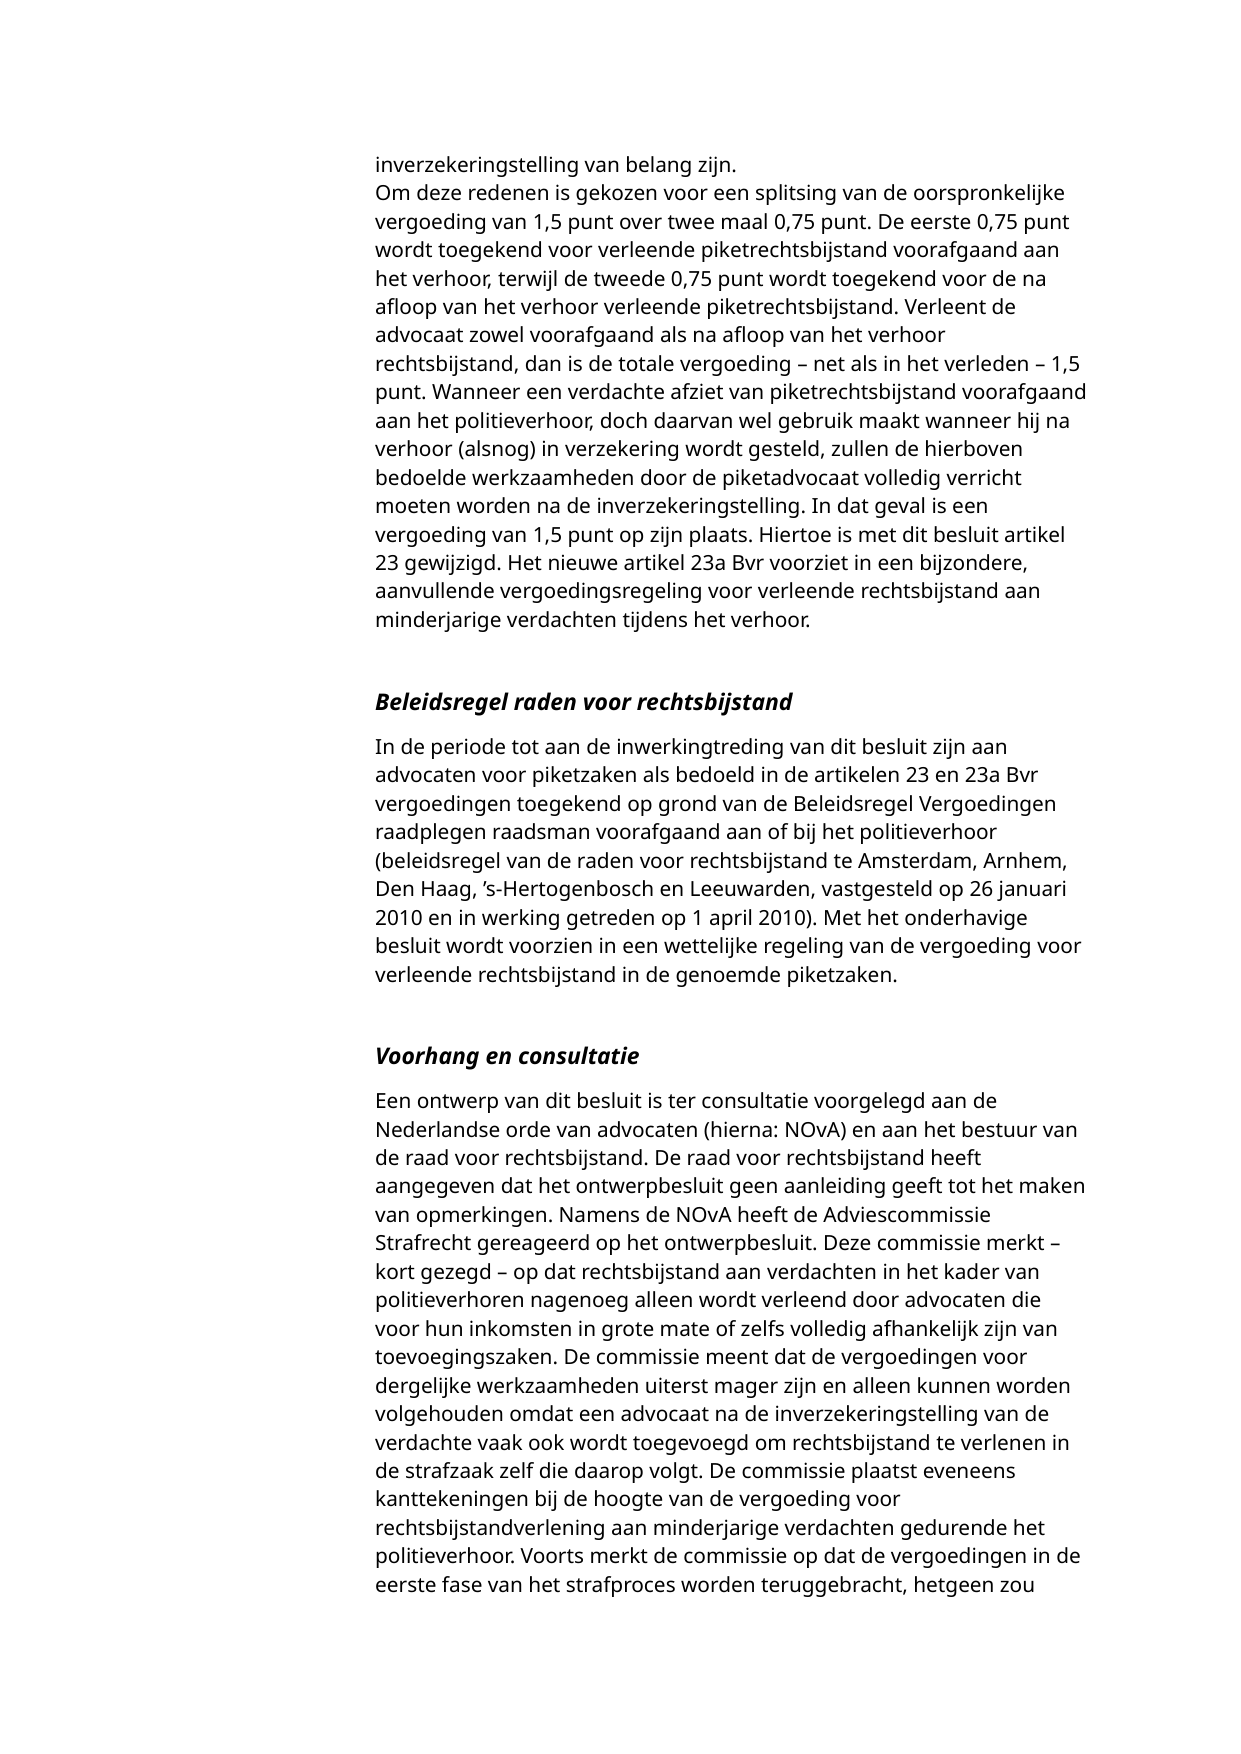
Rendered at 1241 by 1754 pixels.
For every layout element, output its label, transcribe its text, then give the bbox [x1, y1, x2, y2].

text Om deze redenen is gekozen voor een splitsing van de oorspronkelijke vergoeding van 1,5 punt over twee maal 0,75 punt. De eerste 0,75 punt wordt toegekend voor verleende piketrechtsbijstand voorafgaand aan het verhoor, terwijl de tweede 0,75 punt wordt toegekend voor de na afloop van het verhoor verleende piketrechtsbijstand. Verleent de advocaat zowel voorafgaand als na afloop van het verhoor rechtsbijstand, dan is de totale vergoeding – net als in het verleden – 1,5 punt. Wanneer een verdachte afziet van piketrechtsbijstand voorafgaand aan het politieverhoor, doch daarvan wel gebruik maakt wanneer hij na verhoor (alsnog) in verzekering wordt gesteld, zullen de hierboven bedoelde werkzaamheden door de piketadvocaat volledig verricht moeten worden na de inverzekeringstelling. In dat geval is een vergoeding van 1,5 punt op zijn plaats. Hiertoe is met dit besluit artikel 23 gewijzigd. Het nieuwe artikel 23a Bvr voorziet in een bijzondere, aanvullende vergoedingsregeling voor verleende rechtsbijstand aan minderjarige verdachten tijdens het verhoor. [375, 178, 1090, 633]
text Een ontwerp van dit besluit is ter consultatie voorgelegd aan de Nederlandse orde van advocaten (hierna: NOvA) en aan het bestuur van de raad voor rechtsbijstand. De raad voor rechtsbijstand heeft aangegeven dat het ontwerpbesluit geen aanleiding geeft tot het maken van opmerkingen. Namens de NOvA heeft de Adviescommissie Strafrecht gereageerd op het ontwerpbesluit. Deze commissie merkt – kort gezegd – op dat rechtsbijstand aan verdachten in het kader van politieverhoren nagenoeg alleen wordt verleend door advocaten die voor hun inkomsten in grote mate of zelfs volledig afhankelijk zijn van toevoegingszaken. De commissie meent dat de vergoedingen voor dergelijke werkzaamheden uiterst mager zijn en alleen kunnen worden volgehouden omdat een advocaat na de inverzekeringstelling van de verdachte vaak ook wordt toegevoegd om rechtsbijstand te verlenen in de strafzaak zelf die daarop volgt. De commissie plaatst eveneens kanttekeningen bij de hoogte van de vergoeding voor rechtsbijstandverlening aan minderjarige verdachten gedurende het politieverhoor. Voorts merkt de commissie op dat de vergoedingen in de eerste fase van het strafproces worden teruggebracht, hetgeen zou [375, 1086, 1090, 1598]
text In de periode tot aan de inwerkingtreding van dit besluit zijn aan advocaten voor piketzaken als bedoeld in de artikelen 23 en 23a Bvr vergoedingen toegekend op grond van de Beleidsregel Vergoedingen raadplegen raadsman voorafgaand aan of bij het politieverhoor (beleidsregel van de raden voor rechtsbijstand te Amsterdam, Arnhem, Den Haag, ’s-Hertogenbosch en Leeuwarden, vastgesteld op 26 januari 2010 en in werking getreden op 1 april 2010). Met het onderhavige besluit wordt voorzien in een wettelijke regeling van de vergoeding voor verleende rechtsbijstand in de genoemde piketzaken. [375, 732, 1090, 988]
text inverzekeringstelling van belang zijn. [375, 150, 1090, 178]
subtitle Voorhang en consultatie [375, 1040, 1090, 1071]
subtitle Beleidsregel raden voor rechtsbijstand [375, 686, 1090, 717]
